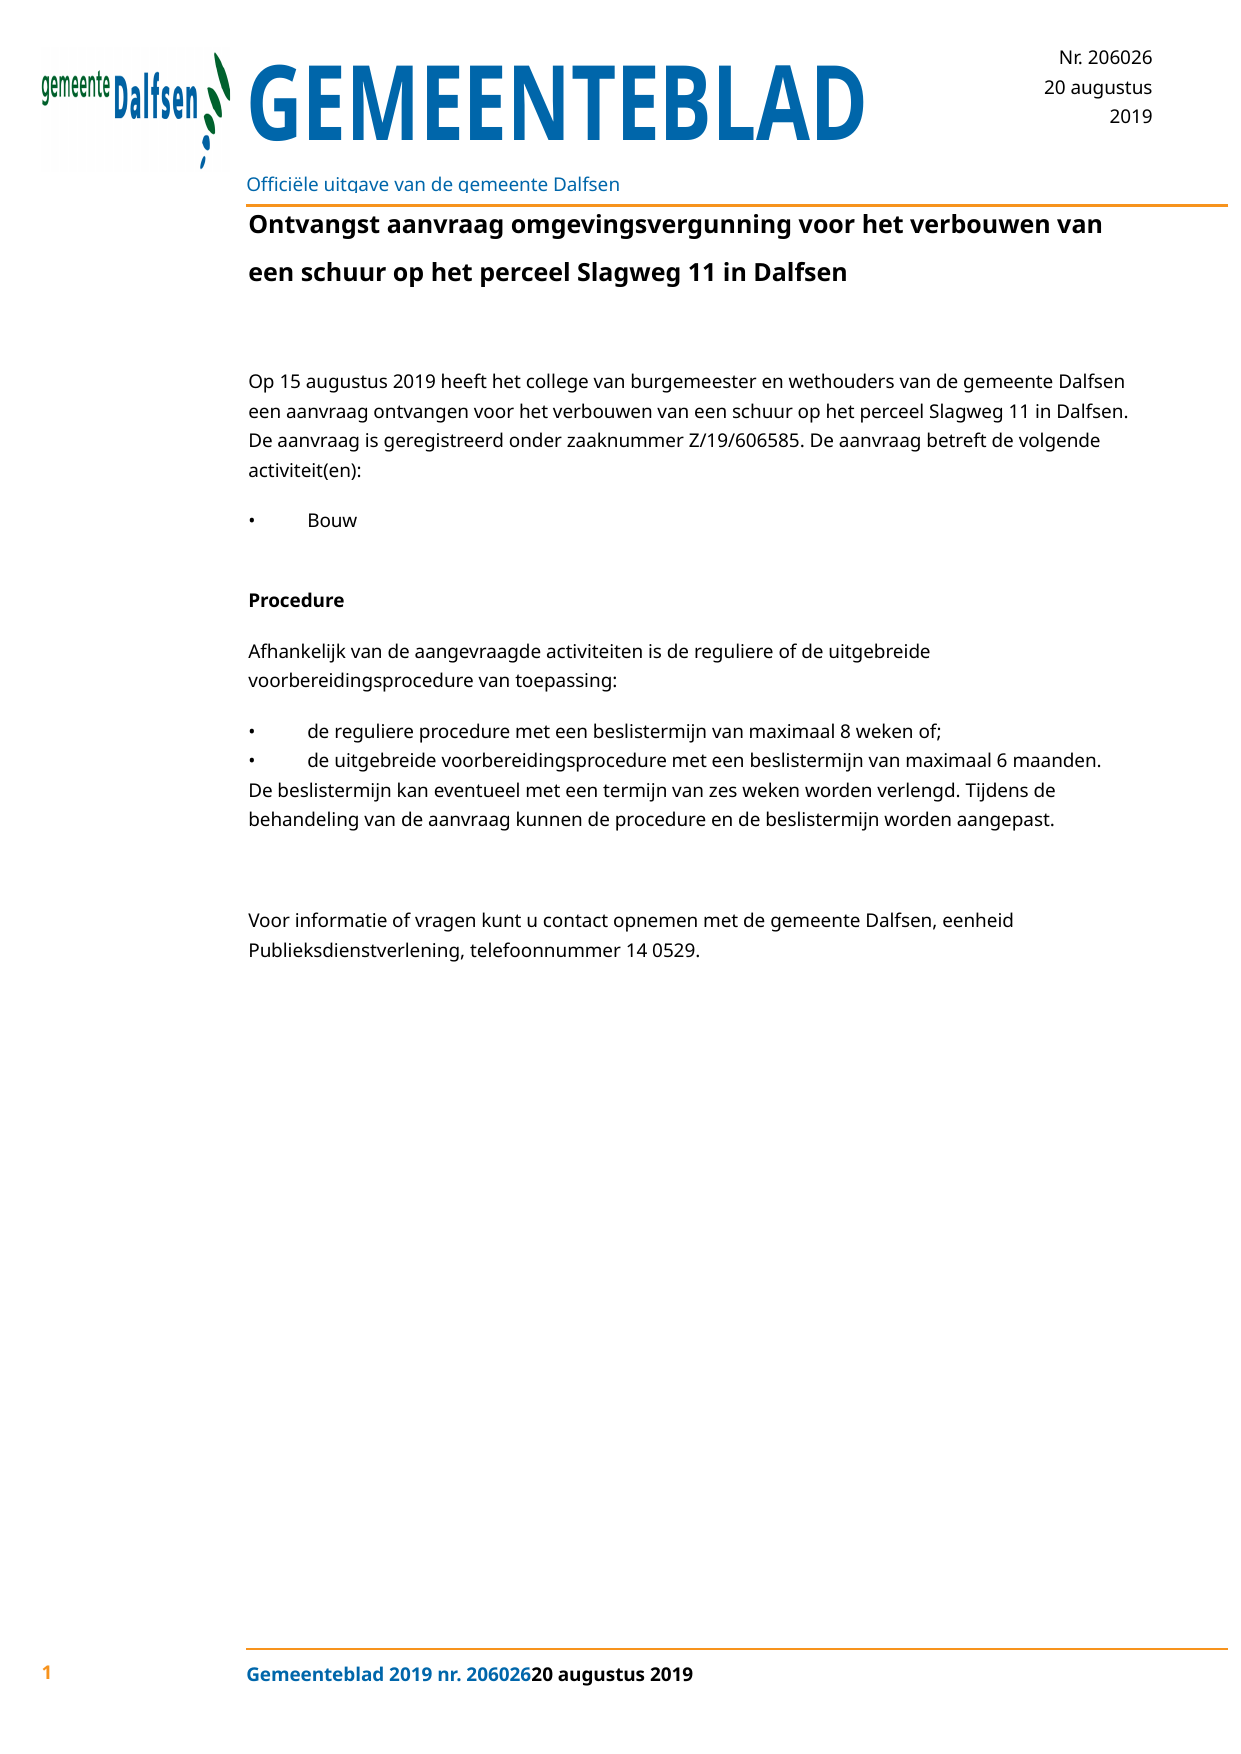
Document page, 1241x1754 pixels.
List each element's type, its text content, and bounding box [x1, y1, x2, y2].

text Voor informatie of vragen kunt u contact opnemen met de gemeente Dalfsen, eenheid Publieksdienstverlening, telefoonnummer 14 0529. [248, 907, 1152, 963]
list de uitgebreide voorbereidingsprocedure met een beslistermijn van maximaal 6 maanden. [248, 747, 1152, 773]
text Ontvangst aanvraag omgevingsvergunning voor het verbouwen van een schuur op het perceel Slagweg 11 in Dalfsen [248, 207, 1152, 288]
list de reguliere procedure met een beslistermijn van maximaal 8 weken of; [248, 718, 1152, 744]
text Procedure [248, 587, 1152, 613]
text De beslistermijn kan eventueel met een termijn van zes weken worden verlengd. Tijdens de behandeling van de aanvraag kunnen de procedure en de beslistermijn worden aangepast. [248, 777, 1152, 832]
text Op 15 augustus 2019 heeft het college van burgemeester en wethouders van de gemeente Dalfsen een aanvraag ontvangen voor het verbouwen van een schuur op het perceel Slagweg 11 in Dalfsen. De aanvraag is geregistreerd onder zaaknummer Z/19/606585. De aanvraag betreft de volgende activiteit(en): [248, 368, 1152, 483]
list Bouw [248, 507, 1152, 533]
text Afhankelijk van de aangevraagde activiteiten is de reguliere of de uitgebreide voorbereidingsprocedure van toepassing: [248, 638, 1152, 693]
picture [41, 47, 231, 172]
